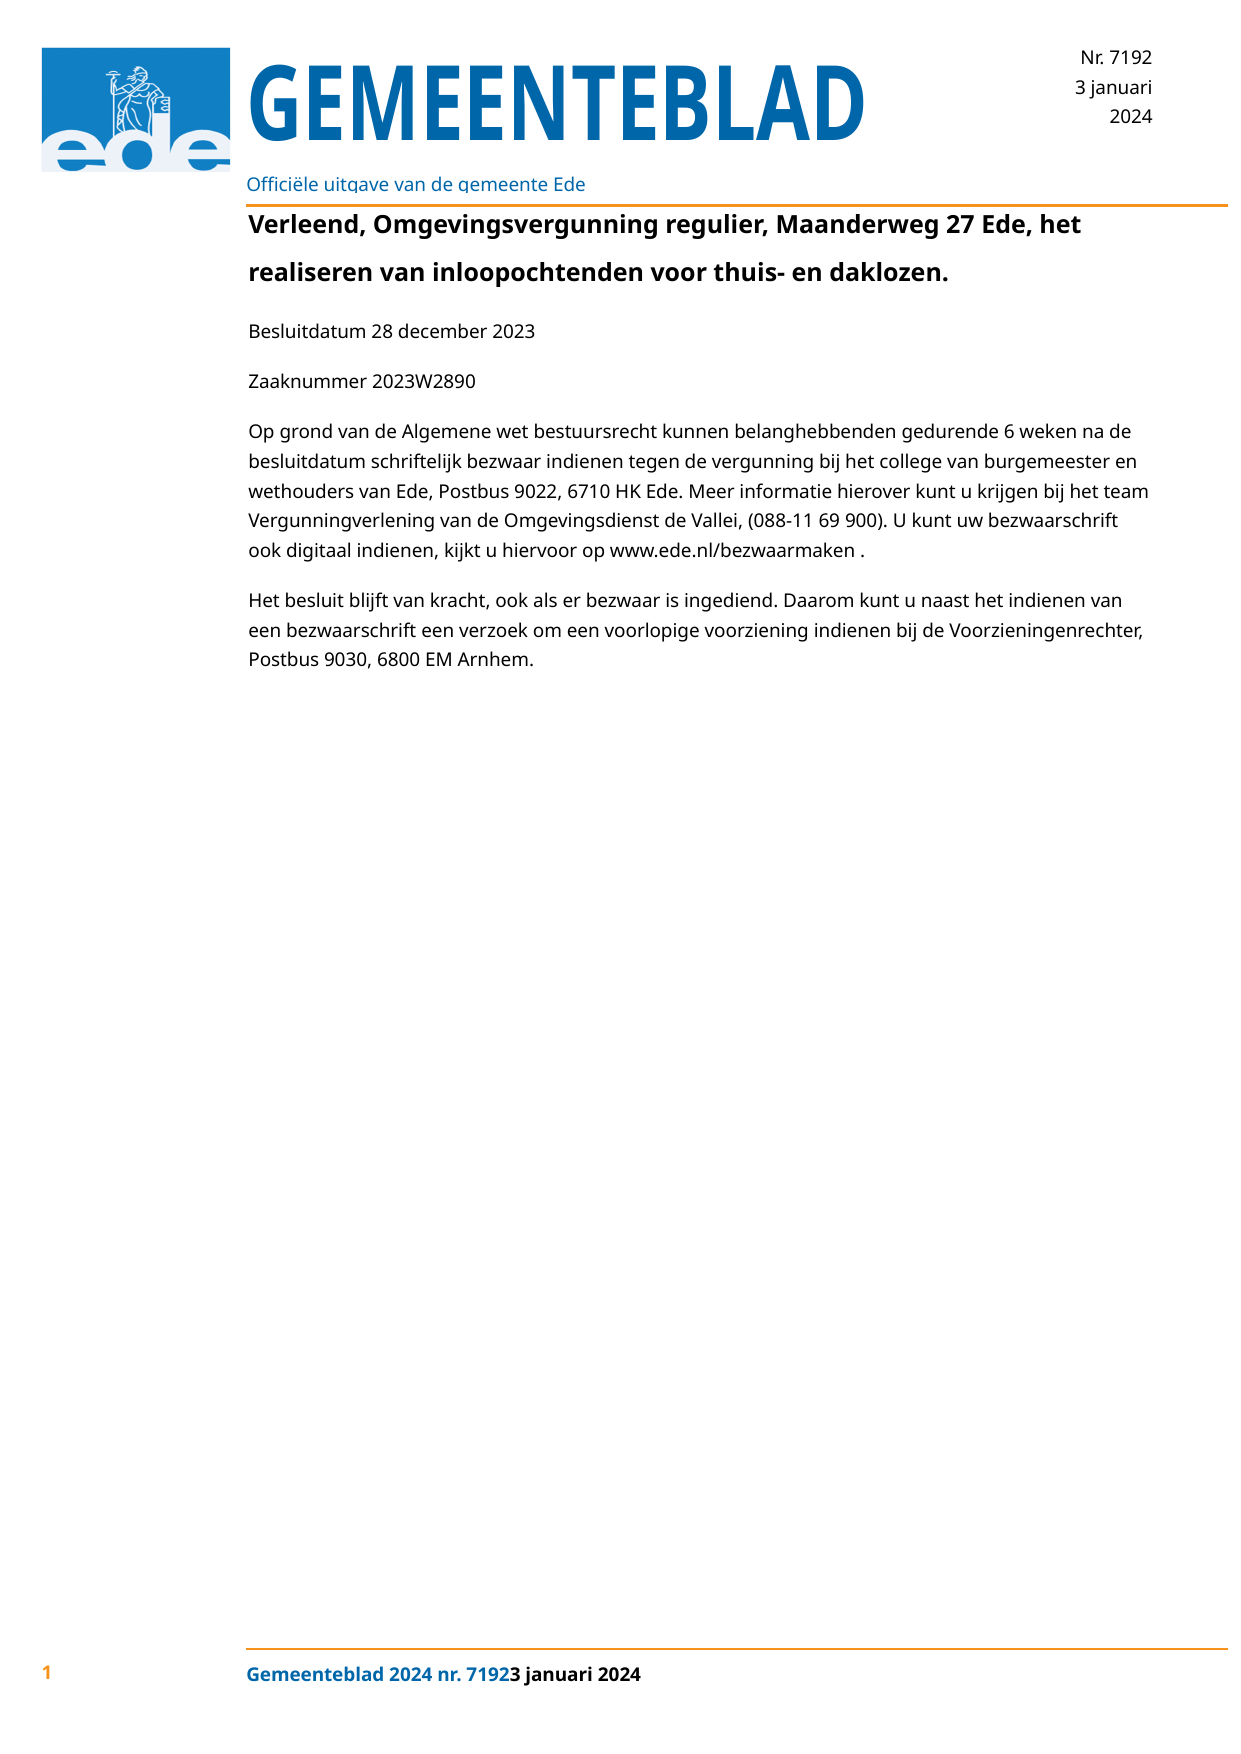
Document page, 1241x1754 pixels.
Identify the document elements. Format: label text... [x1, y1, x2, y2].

text Besluitdatum 28 december 2023 [248, 318, 1152, 344]
picture [41, 47, 231, 172]
text Zaaknummer 2023W2890 [248, 368, 1152, 394]
text Het besluit blijft van kracht, ook als er bezwaar is ingediend. Daarom kunt u naast het indienen van een bezwaarschrift een verzoek om een voorlopige voorziening indienen bij de Voorzieningenrechter, Postbus 9030, 6800 EM Arnhem. [248, 587, 1152, 672]
text Op grond van de Algemene wet bestuursrecht kunnen belanghebbenden gedurende 6 weken na de besluitdatum schriftelijk bezwaar indienen tegen de vergunning bij het college van burgemeester en wethouders van Ede, Postbus 9022, 6710 HK Ede. Meer informatie hierover kunt u krijgen bij het team Vergunningverlening van de Omgevingsdienst de Vallei, (088-11 69 900). U kunt uw bezwaarschrift ook digitaal indienen, kijkt u hiervoor op www.ede.nl/bezwaarmaken . [248, 419, 1152, 563]
text Verleend, Omgevingsvergunning regulier, Maanderweg 27 Ede, het realiseren van inloopochtenden voor thuis- en daklozen. [248, 207, 1152, 288]
